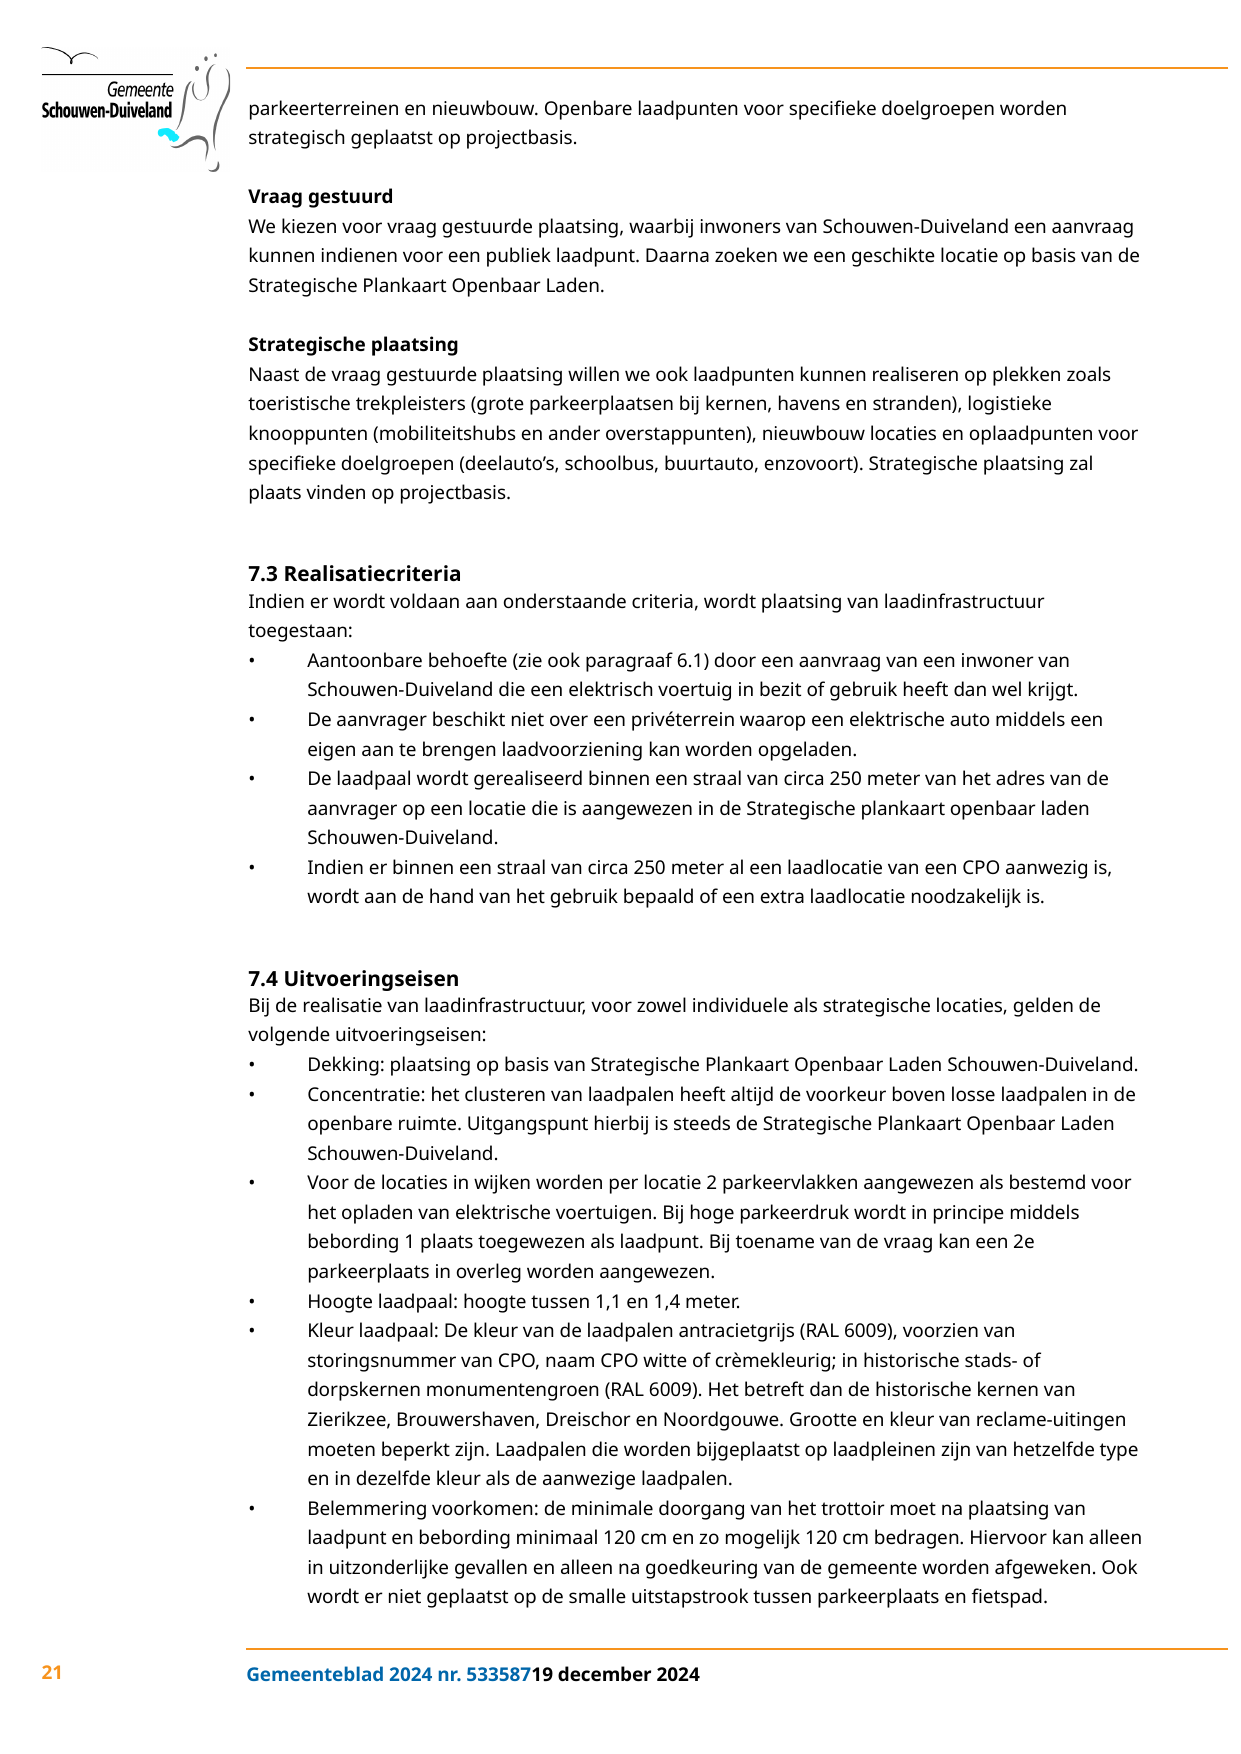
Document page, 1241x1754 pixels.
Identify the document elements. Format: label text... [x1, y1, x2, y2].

text Bij de realisatie van laadinfrastructuur, voor zowel individuele als strategische locaties, gelden de volgende uitvoeringseisen: [248, 992, 1152, 1047]
list Dekking: plaatsing op basis van Strategische Plankaart Openbaar Laden Schouwen-Duiveland. [248, 1051, 1152, 1077]
list Voor de locaties in wijken worden per locatie 2 parkeervlakken aangewezen als bestemd voor het opladen van elektrische voertuigen. Bij hoge parkeerdruk wordt in principe middels bebording 1 plaats toegewezen als laadpunt. Bij toename van de vraag kan een 2e parkeerplaats in overleg worden aangewezen. [248, 1169, 1152, 1284]
text Vraag gestuurd [248, 183, 1152, 209]
picture [41, 47, 231, 172]
list Concentratie: het clusteren van laadpalen heeft altijd de voorkeur boven losse laadpalen in de openbare ruimte. Uitgangspunt hierbij is steeds de Strategische Plankaart Openbaar Laden Schouwen-Duiveland. [248, 1081, 1152, 1166]
text We kiezen voor vraag gestuurde plaatsing, waarbij inwoners van Schouwen-Duiveland een aanvraag kunnen indienen voor een publiek laadpunt. Daarna zoeken we een geschikte locatie op basis van de Strategische Plankaart Openbaar Laden. [248, 213, 1152, 298]
list Hoogte laadpaal: hoogte tussen 1,1 en 1,4 meter. [248, 1288, 1152, 1314]
text Strategische plaatsing [248, 331, 1152, 357]
text Indien er wordt voldaan aan onderstaande criteria, wordt plaatsing van laadinfrastructuur toegestaan: [248, 588, 1152, 643]
list De laadpaal wordt gerealiseerd binnen een straal van circa 250 meter van het adres van de aanvrager op een locatie die is aangewezen in de Strategische plankaart openbaar laden Schouwen-Duiveland. [248, 765, 1152, 850]
text Naast de vraag gestuurde plaatsing willen we ook laadpunten kunnen realiseren op plekken zoals toeristische trekpleisters (grote parkeerplaatsen bij kernen, havens en stranden), logistieke knooppunten (mobiliteitshubs en ander overstappunten), nieuwbouw locaties en oplaadpunten voor specifieke doelgroepen (deelauto’s, schoolbus, buurtauto, enzovoort). Strategische plaatsing zal plaats vinden op projectbasis. [248, 361, 1152, 505]
list Kleur laadpaal: De kleur van de laadpalen antracietgrijs (RAL 6009), voorzien van storingsnummer van CPO, naam CPO witte of crèmekleurig; in historische stads- of dorpskernen monumentengroen (RAL 6009). Het betreft dan de historische kernen van Zierikzee, Brouwershaven, Dreischor en Noordgouwe. Grootte en kleur van reclame-uitingen moeten beperkt zijn. Laadpalen die worden bijgeplaatst op laadpleinen zijn van hetzelfde type en in dezelfde kleur als de aanwezige laadpalen. [248, 1317, 1152, 1491]
text parkeerterreinen en nieuwbouw. Openbare laadpunten voor specifieke doelgroepen worden strategisch geplaatst op projectbasis. [248, 95, 1152, 150]
list De aanvrager beschikt niet over een privéterrein waarop een elektrische auto middels een eigen aan te brengen laadvoorziening kan worden opgeladen. [248, 706, 1152, 761]
list Aantoonbare behoefte (zie ook paragraaf 6.1) door een aanvraag van een inwoner van Schouwen-Duiveland die een elektrisch voertuig in bezit of gebruik heeft dan wel krijgt. [248, 647, 1152, 702]
text 7.4 Uitvoeringseisen [248, 964, 1152, 992]
list Indien er binnen een straal van circa 250 meter al een laadlocatie van een CPO aanwezig is, wordt aan de hand van het gebruik bepaald of een extra laadlocatie noodzakelijk is. [248, 854, 1152, 909]
text 7.3 Realisatiecriteria [248, 559, 1152, 588]
list Belemmering voorkomen: de minimale doorgang van het trottoir moet na plaatsing van laadpunt en bebording minimaal 120 cm en zo mogelijk 120 cm bedragen. Hiervoor kan alleen in uitzonderlijke gevallen en alleen na goedkeuring van de gemeente worden afgeweken. Ook wordt er niet geplaatst op de smalle uitstapstrook tussen parkeerplaats en fietspad. [248, 1495, 1152, 1609]
